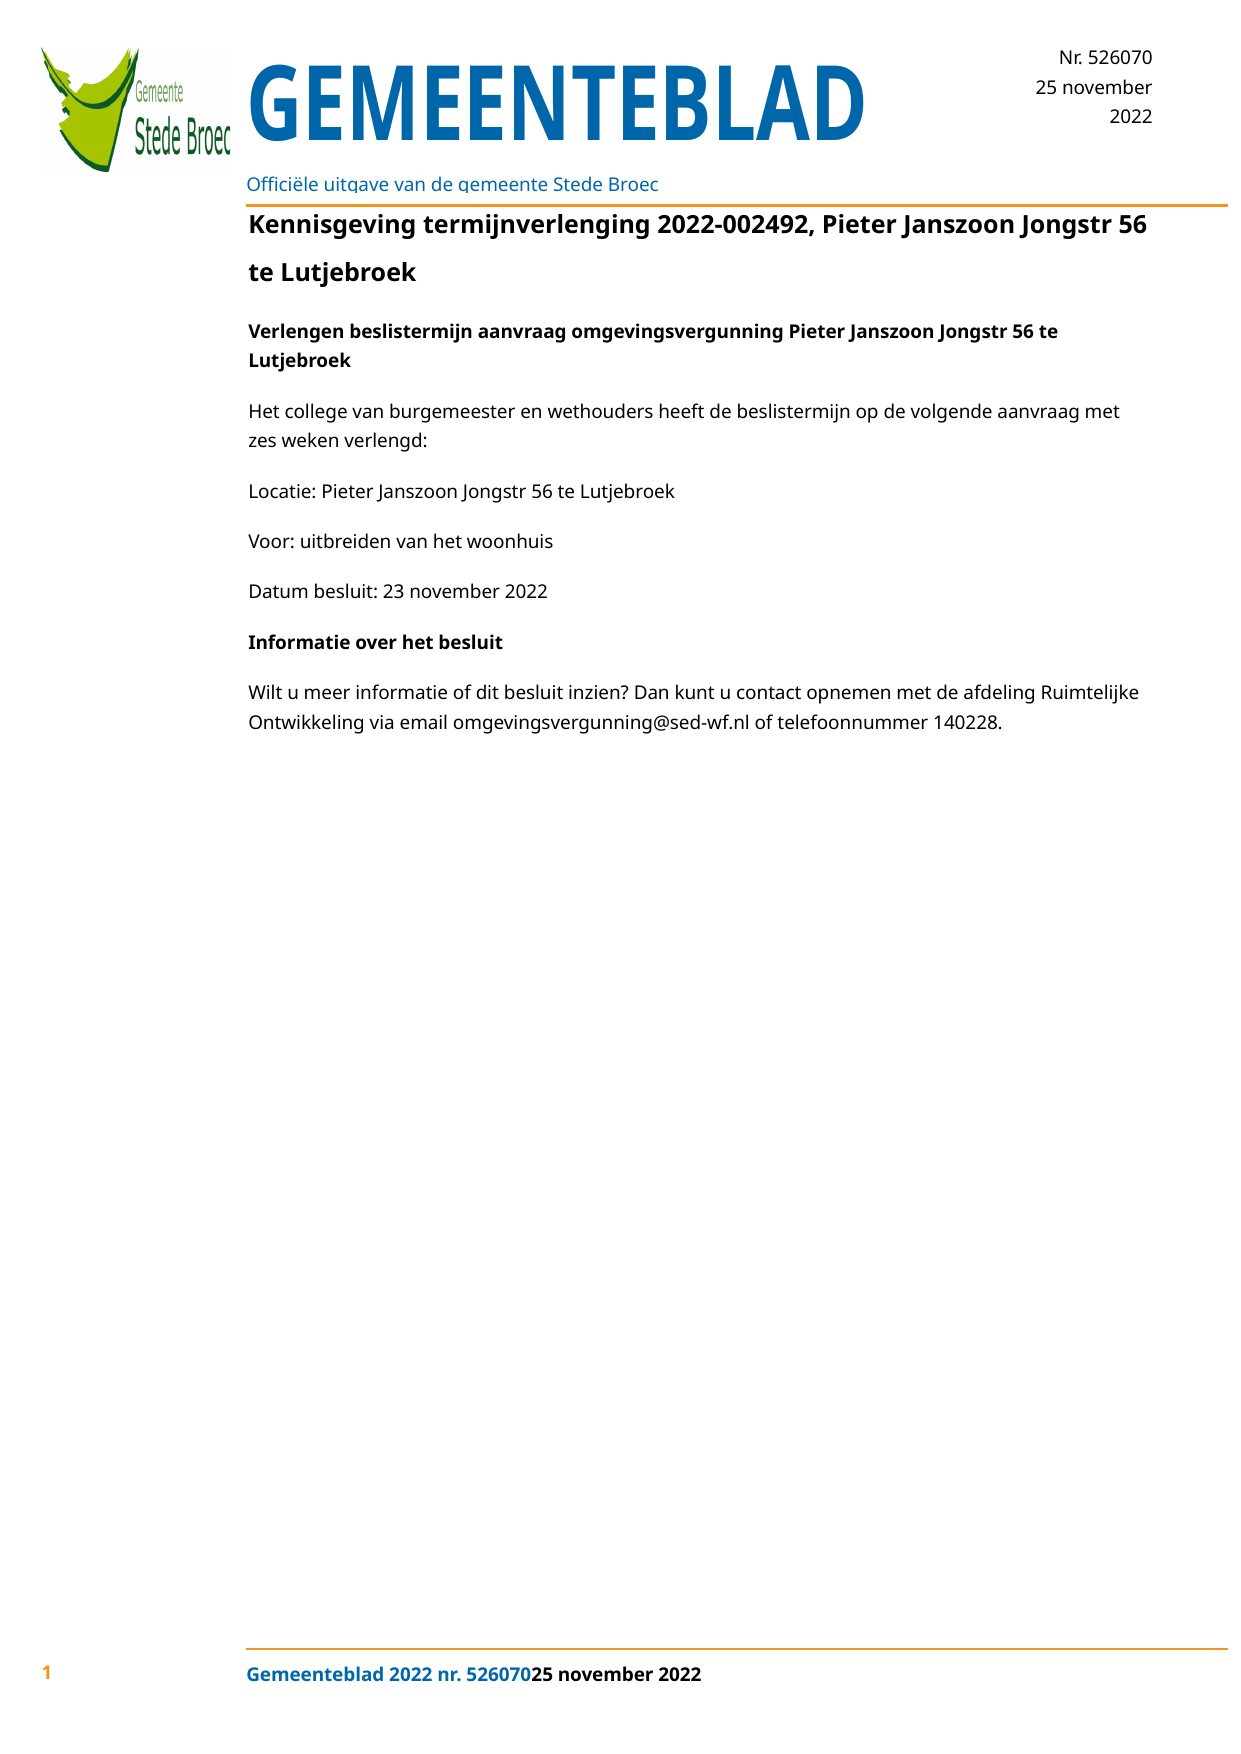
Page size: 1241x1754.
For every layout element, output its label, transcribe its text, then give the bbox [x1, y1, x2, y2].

text Locatie: Pieter Janszoon Jongstr 56 te Lutjebroek [248, 478, 1152, 504]
picture [41, 47, 231, 172]
text Datum besluit: 23 november 2022 [248, 579, 1152, 604]
text Kennisgeving termijnverlenging 2022-002492, Pieter Janszoon Jongstr 56 te Lutjebroek [248, 207, 1152, 288]
text Wilt u meer informatie of dit besluit inzien? Dan kunt u contact opnemen met de afdeling Ruimtelijke Ontwikkeling via email omgevingsvergunning@sed-wf.nl of telefoonnummer 140228. [248, 679, 1152, 735]
text Het college van burgemeester en wethouders heeft de beslistermijn op de volgende aanvraag met zes weken verlengd: [248, 398, 1152, 453]
text Informatie over het besluit [248, 629, 1152, 655]
text Verlengen beslistermijn aanvraag omgevingsvergunning Pieter Janszoon Jongstr 56 te Lutjebroek [248, 318, 1152, 373]
text Voor: uitbreiden van het woonhuis [248, 528, 1152, 554]
